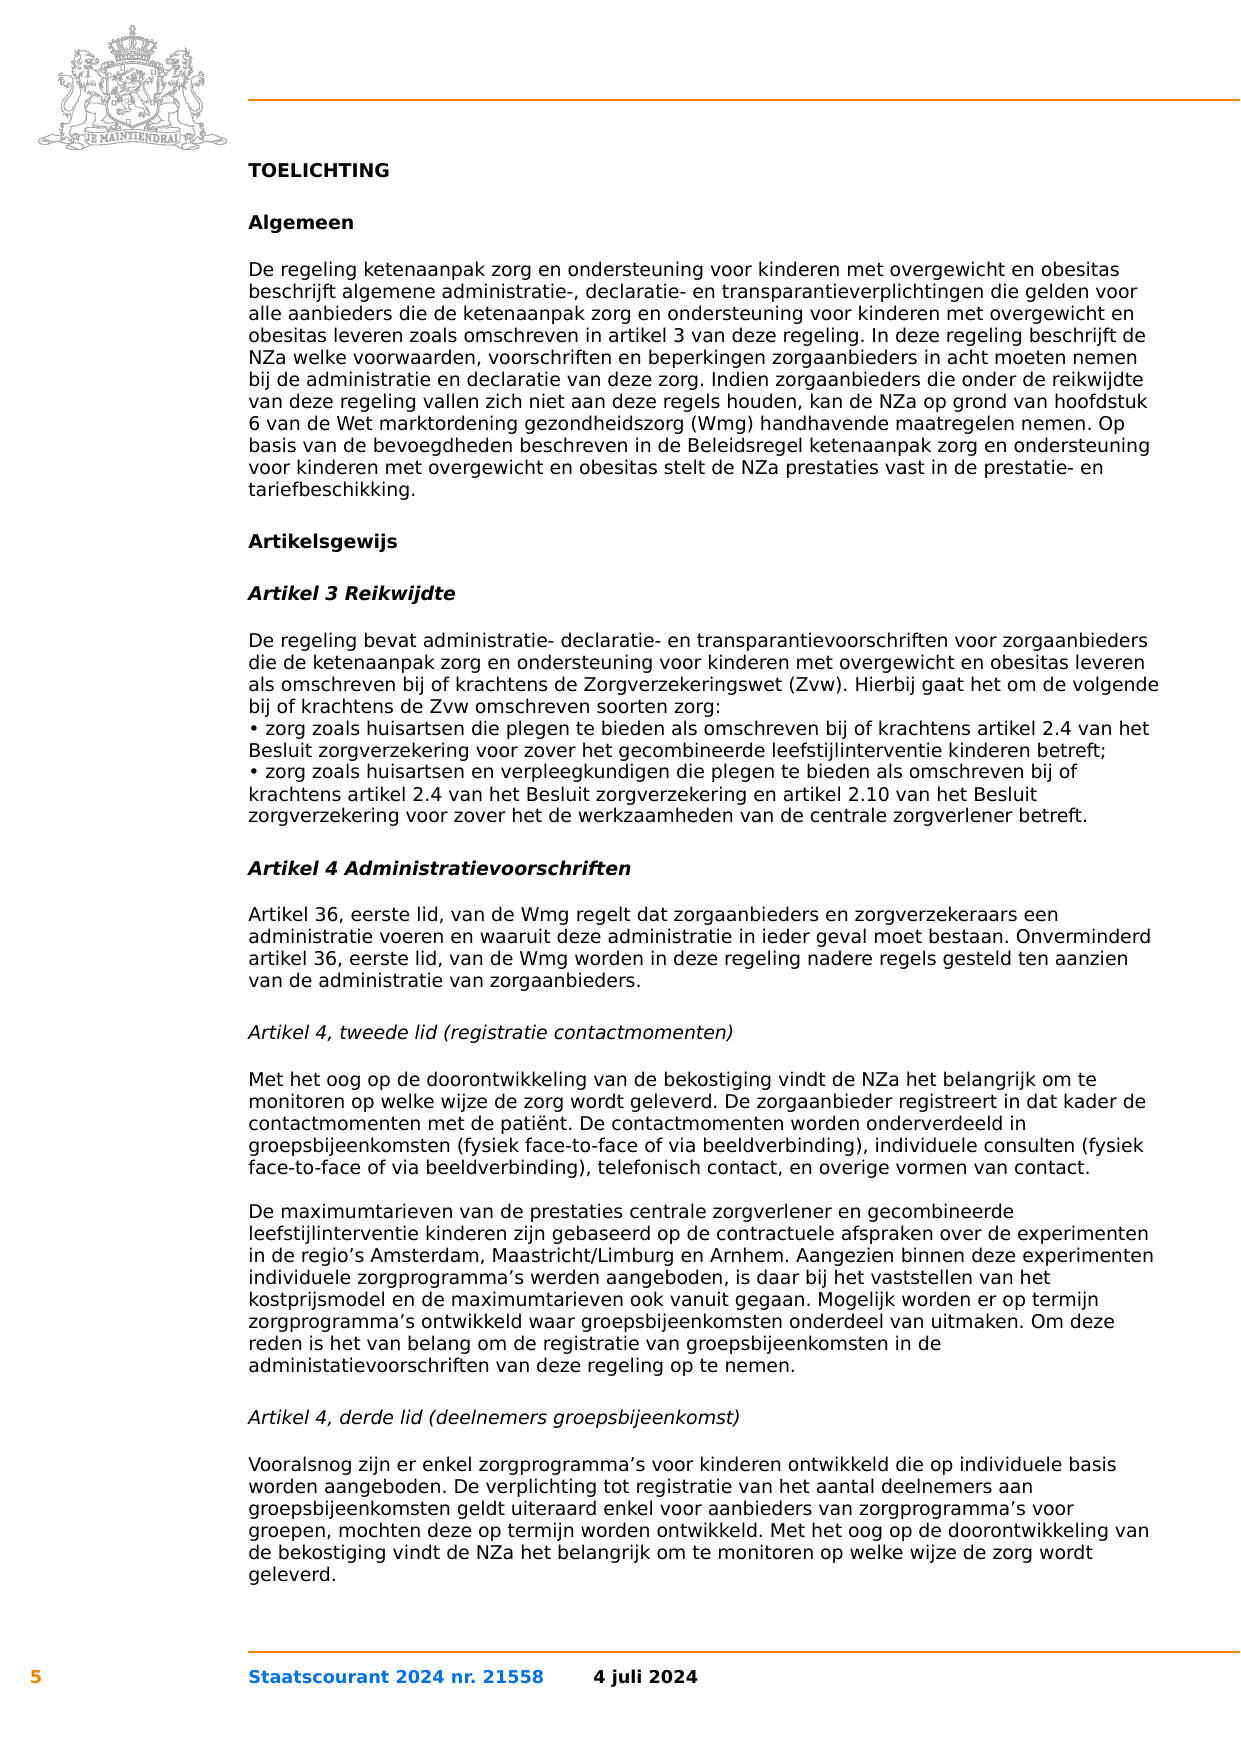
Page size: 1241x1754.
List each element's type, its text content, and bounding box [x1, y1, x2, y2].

subtitle Algemeen [248, 212, 1163, 234]
text De regeling bevat administratie- declaratie- en transparantievoorschriften voor zorgaanbieders die de ketenaanpak zorg en ondersteuning voor kinderen met overgewicht en obesitas leveren als omschreven bij of krachtens de Zorgverzekeringswet (Zvw). Hierbij gaat het om de volgende bij of krachtens de Zvw omschreven soorten zorg: [248, 629, 1163, 717]
text • zorg zoals huisartsen en verpleegkundigen die plegen te bieden als omschreven bij of krachtens artikel 2.4 van het Besluit zorgverzekering en artikel 2.10 van het Besluit zorgverzekering voor zover het de werkzaamheden van de centrale zorgverlener betreft. [248, 761, 1163, 827]
subtitle Artikelsgewijs [248, 531, 1163, 553]
subtitle Artikel 3 Reikwijdte [248, 583, 1163, 604]
text Vooralsnog zijn er enkel zorgprogramma’s voor kinderen ontwikkeld die op individuele basis worden aangeboden. De verplichting tot registratie van het aantal deelnemers aan groepsbijeenkomsten geldt uiteraard enkel voor aanbieders van zorgprogramma’s voor groepen, mochten deze op termijn worden ontwikkeld. Met het oog op de doorontwikkeling van de bekostiging vindt de NZa het belangrijk om te monitoren op welke wijze de zorg wordt geleverd. [248, 1454, 1163, 1586]
text • zorg zoals huisartsen die plegen te bieden als omschreven bij of krachtens artikel 2.4 van het Besluit zorgverzekering voor zover het gecombineerde leefstijlinterventie kinderen betreft; [248, 717, 1163, 761]
subtitle Artikel 4 Administratievoorschriften [248, 857, 1163, 879]
text De maximumtarieven van de prestaties centrale zorgverlener en gecombineerde leefstijlinterventie kinderen zijn gebaseerd op de contractuele afspraken over de experimenten in de regio’s Amsterdam, Maastricht/Limburg en Arnhem. Aangezien binnen deze experimenten individuele zorgprogramma’s werden aangeboden, is daar bij het vaststellen van het kostprijsmodel en de maximumtarieven ook vanuit gegaan. Mogelijk worden er op termijn zorgprogramma’s ontwikkeld waar groepsbijeenkomsten onderdeel van uitmaken. Om deze reden is het van belang om de registratie van groepsbijeenkomsten in de administatievoorschriften van deze regeling op te nemen. [248, 1201, 1163, 1377]
picture [38, 25, 227, 150]
text Met het oog op de doorontwikkeling van de bekostiging vindt de NZa het belangrijk om te monitoren op welke wijze de zorg wordt geleverd. De zorgaanbieder registreert in dat kader de contactmomenten met de patiënt. De contactmomenten worden onderverdeeld in groepsbijeenkomsten (fysiek face-to-face of via beeldverbinding), individuele consulten (fysiek face-to-face of via beeldverbinding), telefonisch contact, en overige vormen van contact. [248, 1069, 1163, 1179]
text Artikel 36, eerste lid, van de Wmg regelt dat zorgaanbieders en zorgverzekeraars een administratie voeren en waaruit deze administratie in ieder geval moet bestaan. Onverminderd artikel 36, eerste lid, van de Wmg worden in deze regeling nadere regels gesteld ten aanzien van de administratie van zorgaanbieders. [248, 904, 1163, 992]
subtitle Artikel 4, derde lid (deelnemers groepsbijeenkomst) [248, 1407, 1163, 1429]
subtitle TOELICHTING [248, 160, 1163, 182]
text De regeling ketenaanpak zorg en ondersteuning voor kinderen met overgewicht en obesitas beschrijft algemene administratie-, declaratie- en transparantieverplichtingen die gelden voor alle aanbieders die de ketenaanpak zorg en ondersteuning voor kinderen met overgewicht en obesitas leveren zoals omschreven in artikel 3 van deze regeling. In deze regeling beschrijft de NZa welke voorwaarden, voorschriften en beperkingen zorgaanbieders in acht moeten nemen bij de administratie en declaratie van deze zorg. Indien zorgaanbieders die onder de reikwijdte van deze regeling vallen zich niet aan deze regels houden, kan de NZa op grond van hoofdstuk 6 van de Wet marktordening gezondheidszorg (Wmg) handhavende maatregelen nemen. Op basis van de bevoegdheden beschreven in de Beleidsregel ketenaanpak zorg en ondersteuning voor kinderen met overgewicht en obesitas stelt de NZa prestaties vast in de prestatie- en tariefbeschikking. [248, 259, 1163, 501]
subtitle Artikel 4, tweede lid (registratie contactmomenten) [248, 1022, 1163, 1044]
